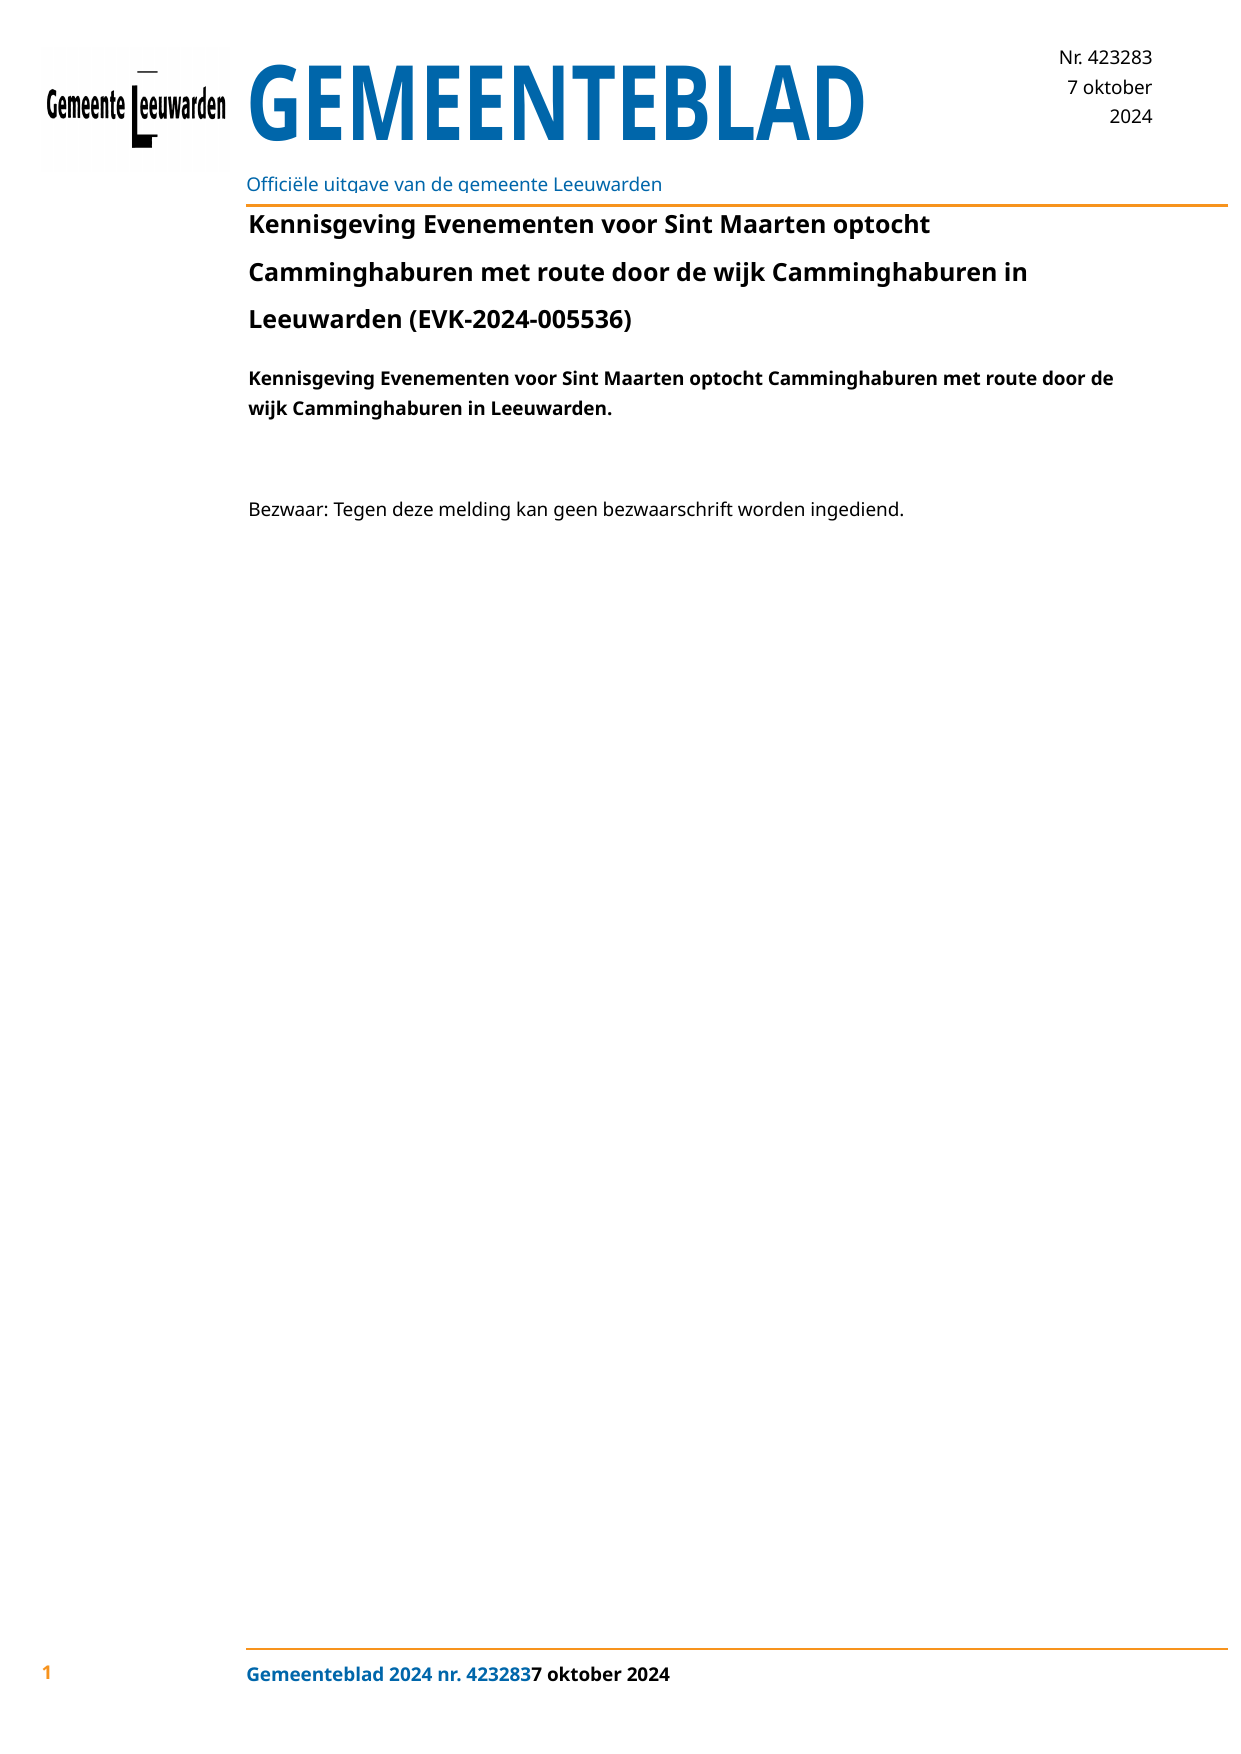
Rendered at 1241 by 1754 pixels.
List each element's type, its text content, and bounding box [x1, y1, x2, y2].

text Kennisgeving Evenementen voor Sint Maarten optocht Camminghaburen met route door de wijk Camminghaburen in Leeuwarden (EVK-2024-005536) [248, 207, 1152, 336]
picture [41, 47, 231, 172]
text Kennisgeving Evenementen voor Sint Maarten optocht Camminghaburen met route door de wijk Camminghaburen in Leeuwarden. [248, 366, 1152, 421]
text Bezwaar: Tegen deze melding kan geen bezwaarschrift worden ingediend. [248, 496, 1152, 522]
